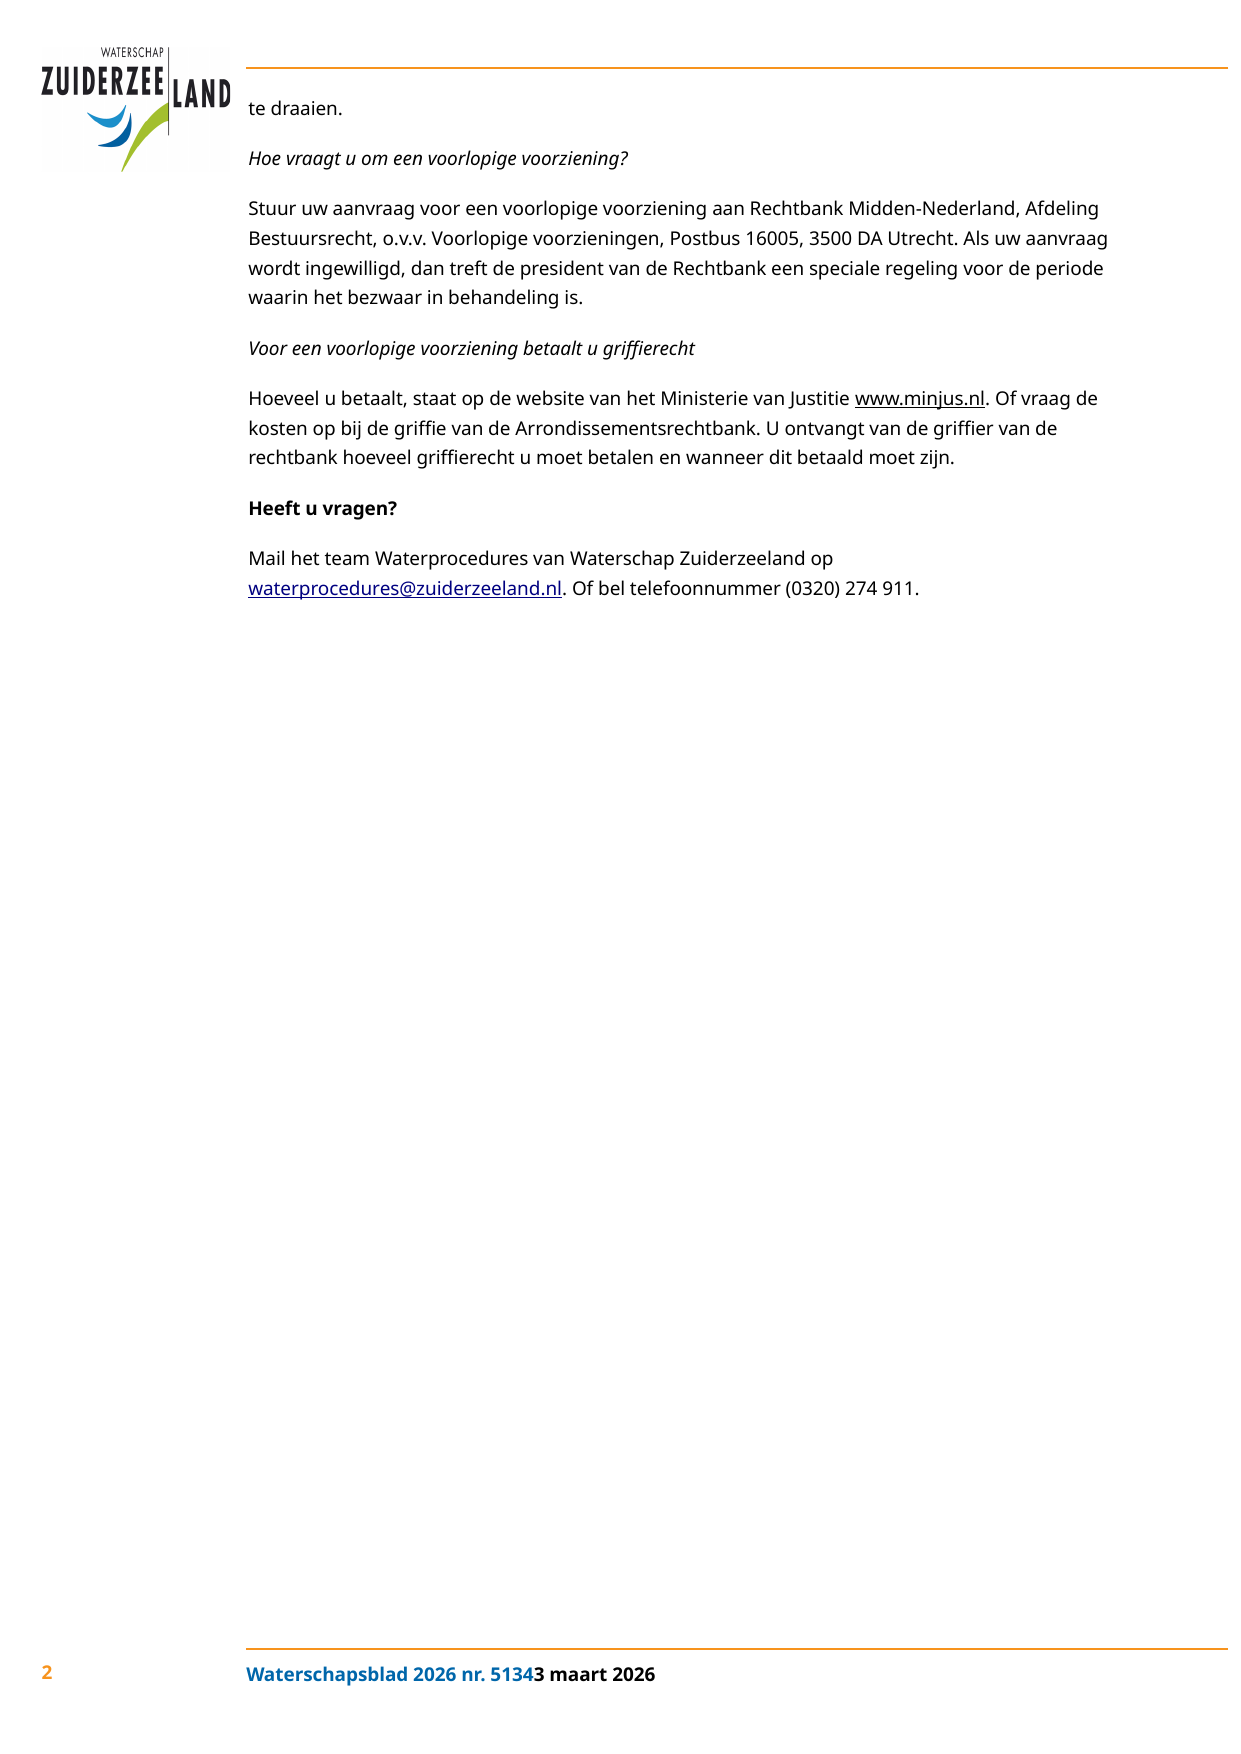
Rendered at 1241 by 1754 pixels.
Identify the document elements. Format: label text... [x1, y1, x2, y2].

text Voor een voorlopige voorziening betaalt u griffierecht [248, 335, 1152, 361]
text Heeft u vragen? [248, 495, 1152, 521]
picture [41, 47, 231, 172]
text Hoe vraagt u om een voorlopige voorziening? [248, 145, 1152, 171]
text te draaien. [248, 95, 1152, 121]
text Mail het team Waterprocedures van Waterschap Zuiderzeeland op waterprocedures@zuiderzeeland.nl. Of bel telefoonnummer (0320) 274 911. [248, 545, 1152, 601]
text Stuur uw aanvraag voor een voorlopige voorziening aan Rechtbank Midden-Nederland, Afdeling Bestuursrecht, o.v.v. Voorlopige voorzieningen, Postbus 16005, 3500 DA Utrecht. Als uw aanvraag wordt ingewilligd, dan treft de president van de Rechtbank een speciale regeling voor de periode waarin het bezwaar in behandeling is. [248, 196, 1152, 310]
text Hoeveel u betaalt, staat op de website van het Ministerie van Justitie www.minjus.nl. Of vraag de kosten op bij de griffie van de Arrondissementsrechtbank. U ontvangt van de griffier van de rechtbank hoeveel griffierecht u moet betalen en wanneer dit betaald moet zijn. [248, 385, 1152, 470]
